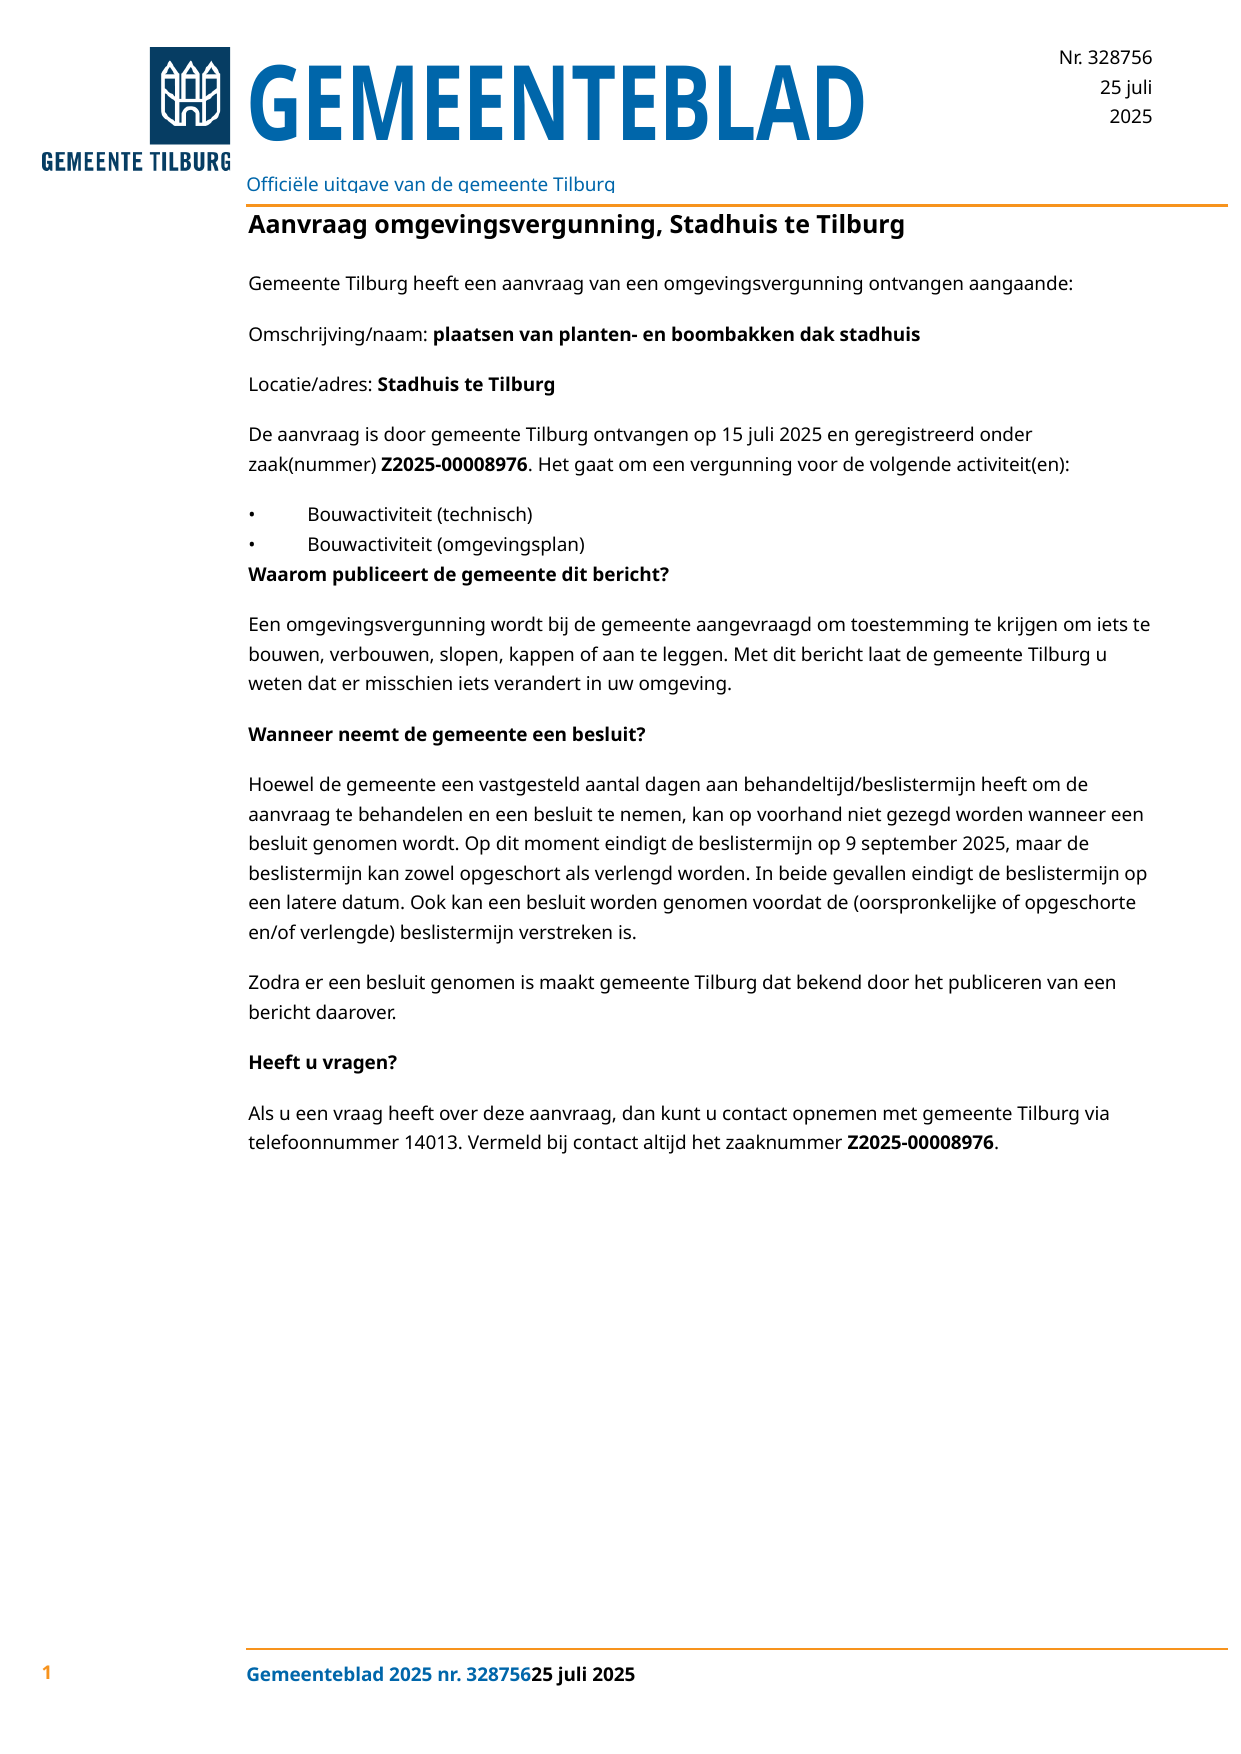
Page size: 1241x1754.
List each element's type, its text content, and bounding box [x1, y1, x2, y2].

text Als u een vraag heeft over deze aanvraag, dan kunt u contact opnemen met gemeente Tilburg via telefoonnummer 14013. Vermeld bij contact altijd het zaaknummer Z2025-00008976. [248, 1100, 1152, 1155]
text Zodra er een besluit genomen is maakt gemeente Tilburg dat bekend door het publiceren van een bericht daarover. [248, 969, 1152, 1025]
text Heeft u vragen? [248, 1049, 1152, 1075]
picture [41, 47, 231, 172]
text De aanvraag is door gemeente Tilburg ontvangen op 15 juli 2025 en geregistreerd onder zaak(nummer) Z2025-00008976. Het gaat om een vergunning voor de volgende activiteit(en): [248, 422, 1152, 477]
text Gemeente Tilburg heeft een aanvraag van een omgevingsvergunning ontvangen aangaande: [248, 270, 1152, 296]
text Locatie/adres: Stadhuis te Tilburg [248, 371, 1152, 397]
text Omschrijving/naam: plaatsen van planten- en boombakken dak stadhuis [248, 321, 1152, 346]
text Wanneer neemt de gemeente een besluit? [248, 721, 1152, 746]
text Aanvraag omgevingsvergunning, Stadhuis te Tilburg [248, 207, 1152, 241]
text Een omgevingsvergunning wordt bij de gemeente aangevraagd om toestemming te krijgen om iets te bouwen, verbouwen, slopen, kappen of aan te leggen. Met dit bericht laat de gemeente Tilburg u weten dat er misschien iets verandert in uw omgeving. [248, 611, 1152, 696]
text Hoewel de gemeente een vastgesteld aantal dagen aan behandeltijd/beslistermijn heeft om de aanvraag te behandelen en een besluit te nemen, kan op voorhand niet gezegd worden wanneer een besluit genomen wordt. Op dit moment eindigt de beslistermijn op 9 september 2025, maar de beslistermijn kan zowel opgeschort als verlengd worden. In beide gevallen eindigt de beslistermijn op een latere datum. Ook kan een besluit worden genomen voordat de (oorspronkelijke of opgeschorte en/of verlengde) beslistermijn verstreken is. [248, 771, 1152, 945]
list Bouwactiviteit (technisch) [248, 502, 1152, 527]
list Bouwactiviteit (omgevingsplan) [248, 531, 1152, 557]
text Waarom publiceert de gemeente dit bericht? [248, 561, 1152, 586]
